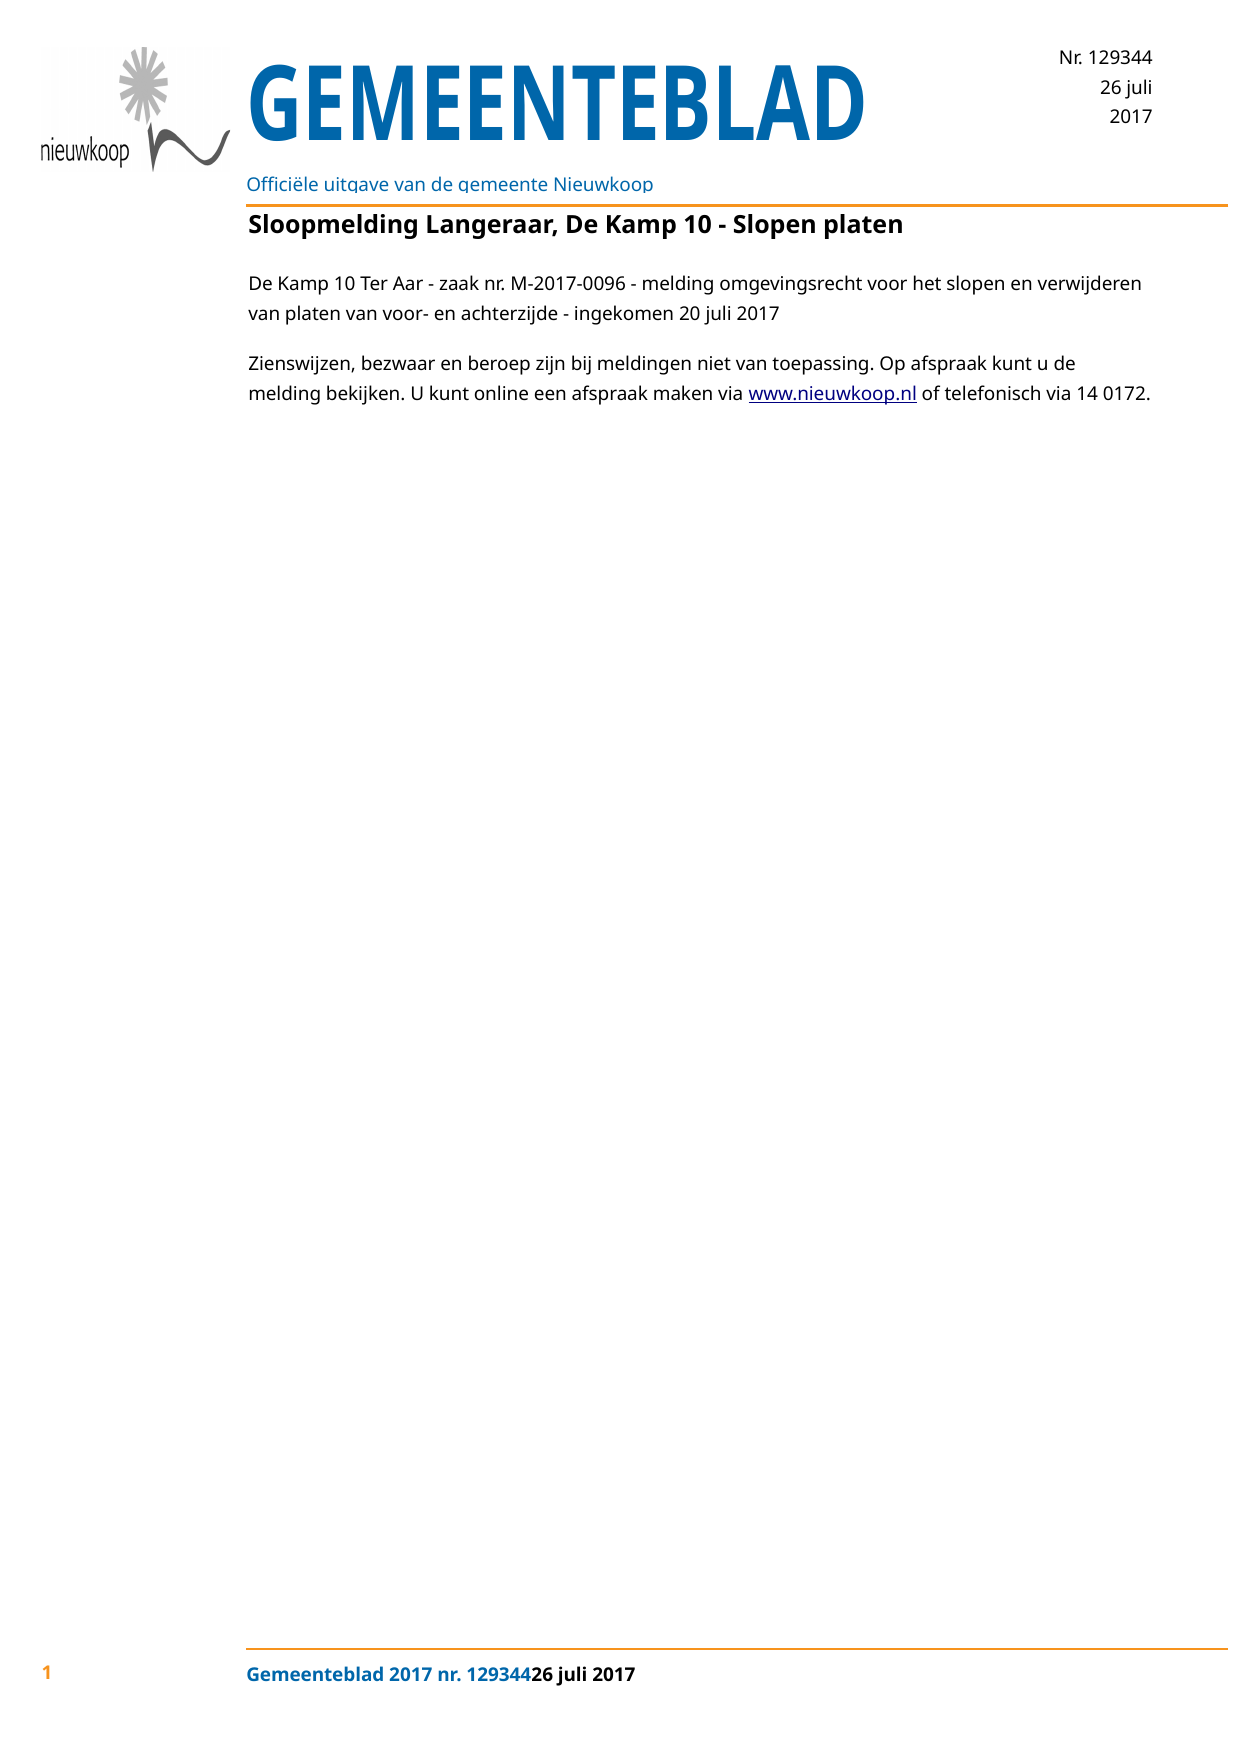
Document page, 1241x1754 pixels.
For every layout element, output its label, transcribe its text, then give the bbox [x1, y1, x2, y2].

text Zienswijzen, bezwaar en beroep zijn bij meldingen niet van toepassing. Op afspraak kunt u de melding bekijken. U kunt online een afspraak maken via www.nieuwkoop.nl of telefonisch via 14 0172. [248, 350, 1152, 406]
text Sloopmelding Langeraar, De Kamp 10 - Slopen platen [248, 207, 1152, 241]
text De Kamp 10 Ter Aar - zaak nr. M-2017-0096 - melding omgevingsrecht voor het slopen en verwijderen van platen van voor- en achterzijde - ingekomen 20 juli 2017 [248, 270, 1152, 326]
picture [41, 47, 231, 172]
